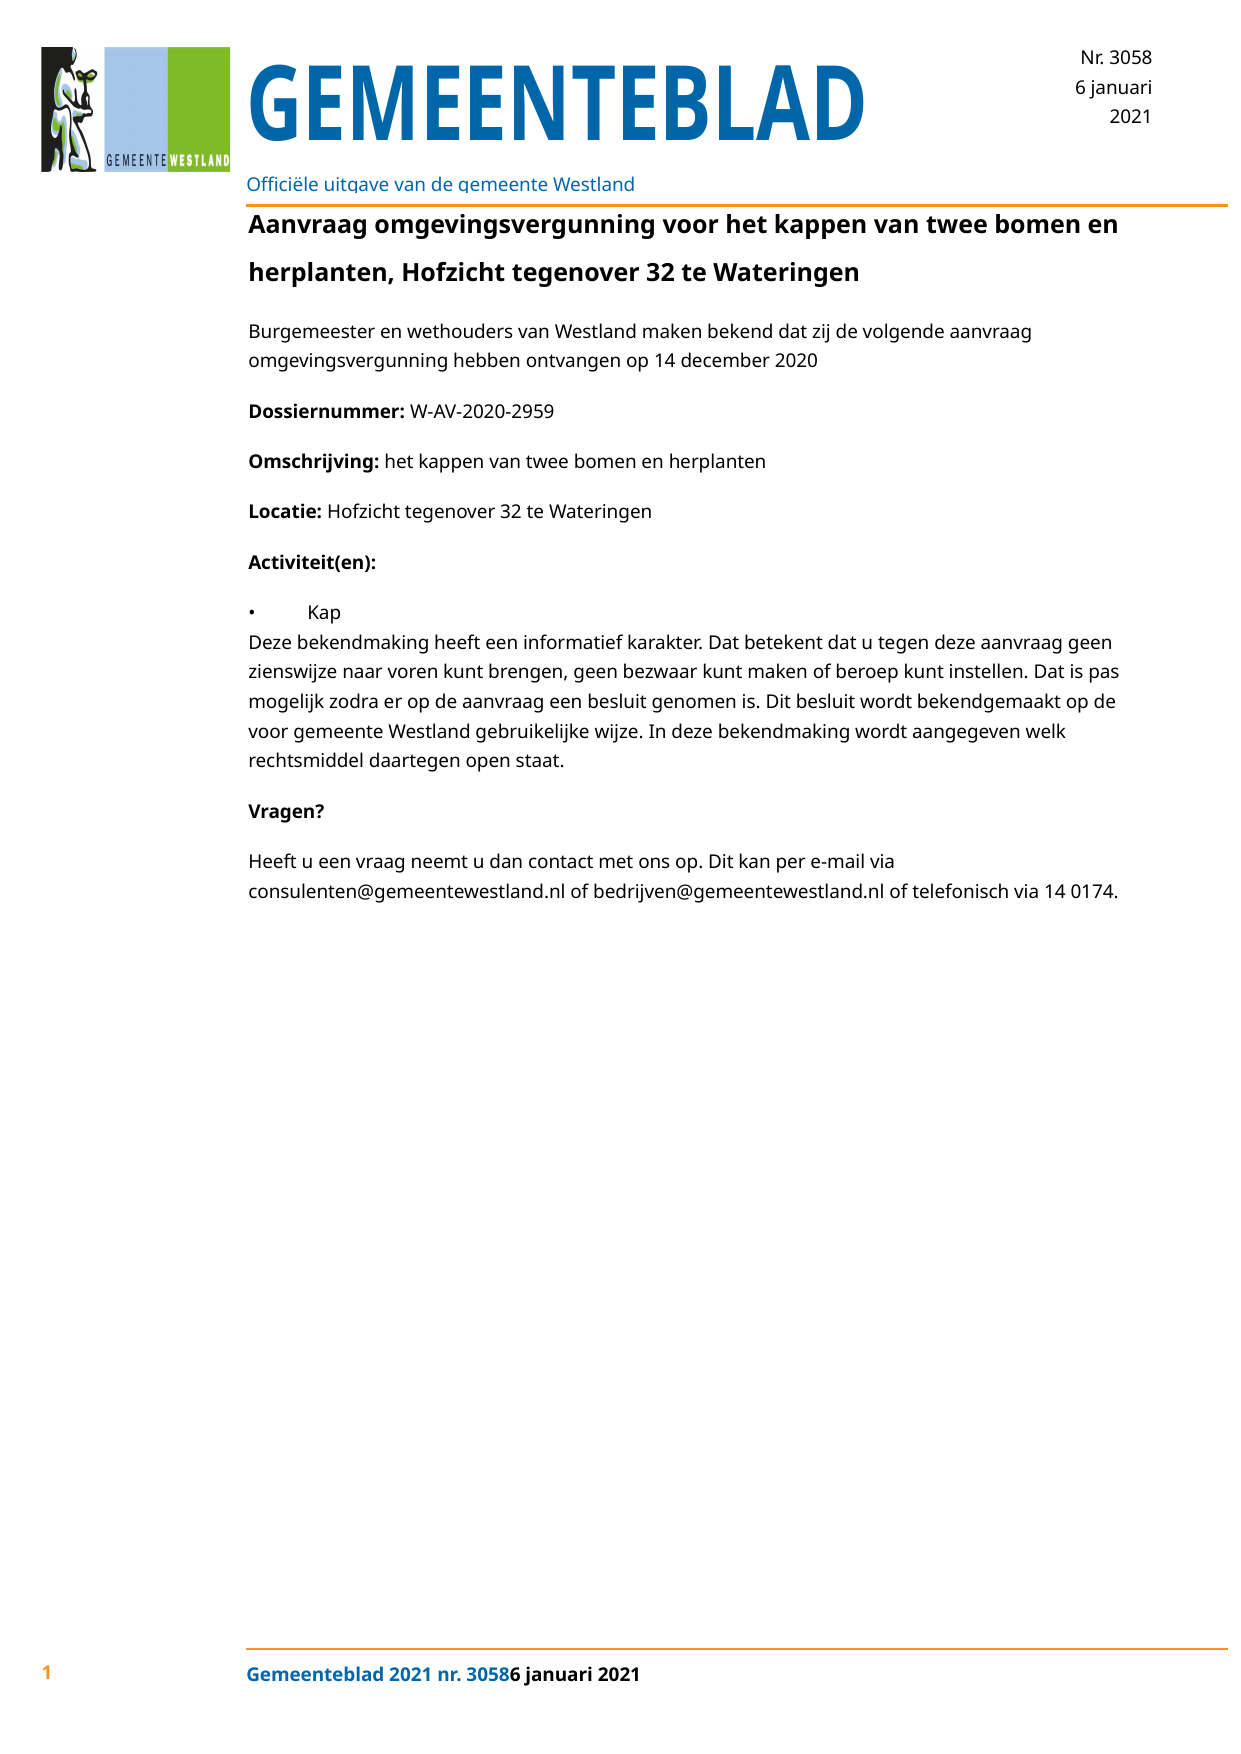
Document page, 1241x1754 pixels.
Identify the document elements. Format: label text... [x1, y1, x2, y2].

picture [41, 47, 231, 172]
list Kap [248, 599, 1152, 625]
text Aanvraag omgevingsvergunning voor het kappen van twee bomen en herplanten, Hofzicht tegenover 32 te Wateringen [248, 207, 1152, 288]
text Burgemeester en wethouders van Westland maken bekend dat zij de volgende aanvraag omgevingsvergunning hebben ontvangen op 14 december 2020 [248, 318, 1152, 373]
text Omschrijving: het kappen van twee bomen en herplanten [248, 448, 1152, 474]
text Activiteit(en): [248, 549, 1152, 575]
text Deze bekendmaking heeft een informatief karakter. Dat betekent dat u tegen deze aanvraag geen zienswijze naar voren kunt brengen, geen bezwaar kunt maken of beroep kunt instellen. Dat is pas mogelijk zodra er op de aanvraag een besluit genomen is. Dit besluit wordt bekendgemaakt op de voor gemeente Westland gebruikelijke wijze. In deze bekendmaking wordt aangegeven welk rechtsmiddel daartegen open staat. [248, 629, 1152, 773]
text Heeft u een vraag neemt u dan contact met ons op. Dit kan per e-mail via consulenten@gemeentewestland.nl of bedrijven@gemeentewestland.nl of telefonisch via 14 0174. [248, 848, 1152, 904]
text Vragen? [248, 798, 1152, 824]
text Locatie: Hofzicht tegenover 32 te Wateringen [248, 499, 1152, 524]
text Dossiernummer: W-AV-2020-2959 [248, 398, 1152, 424]
